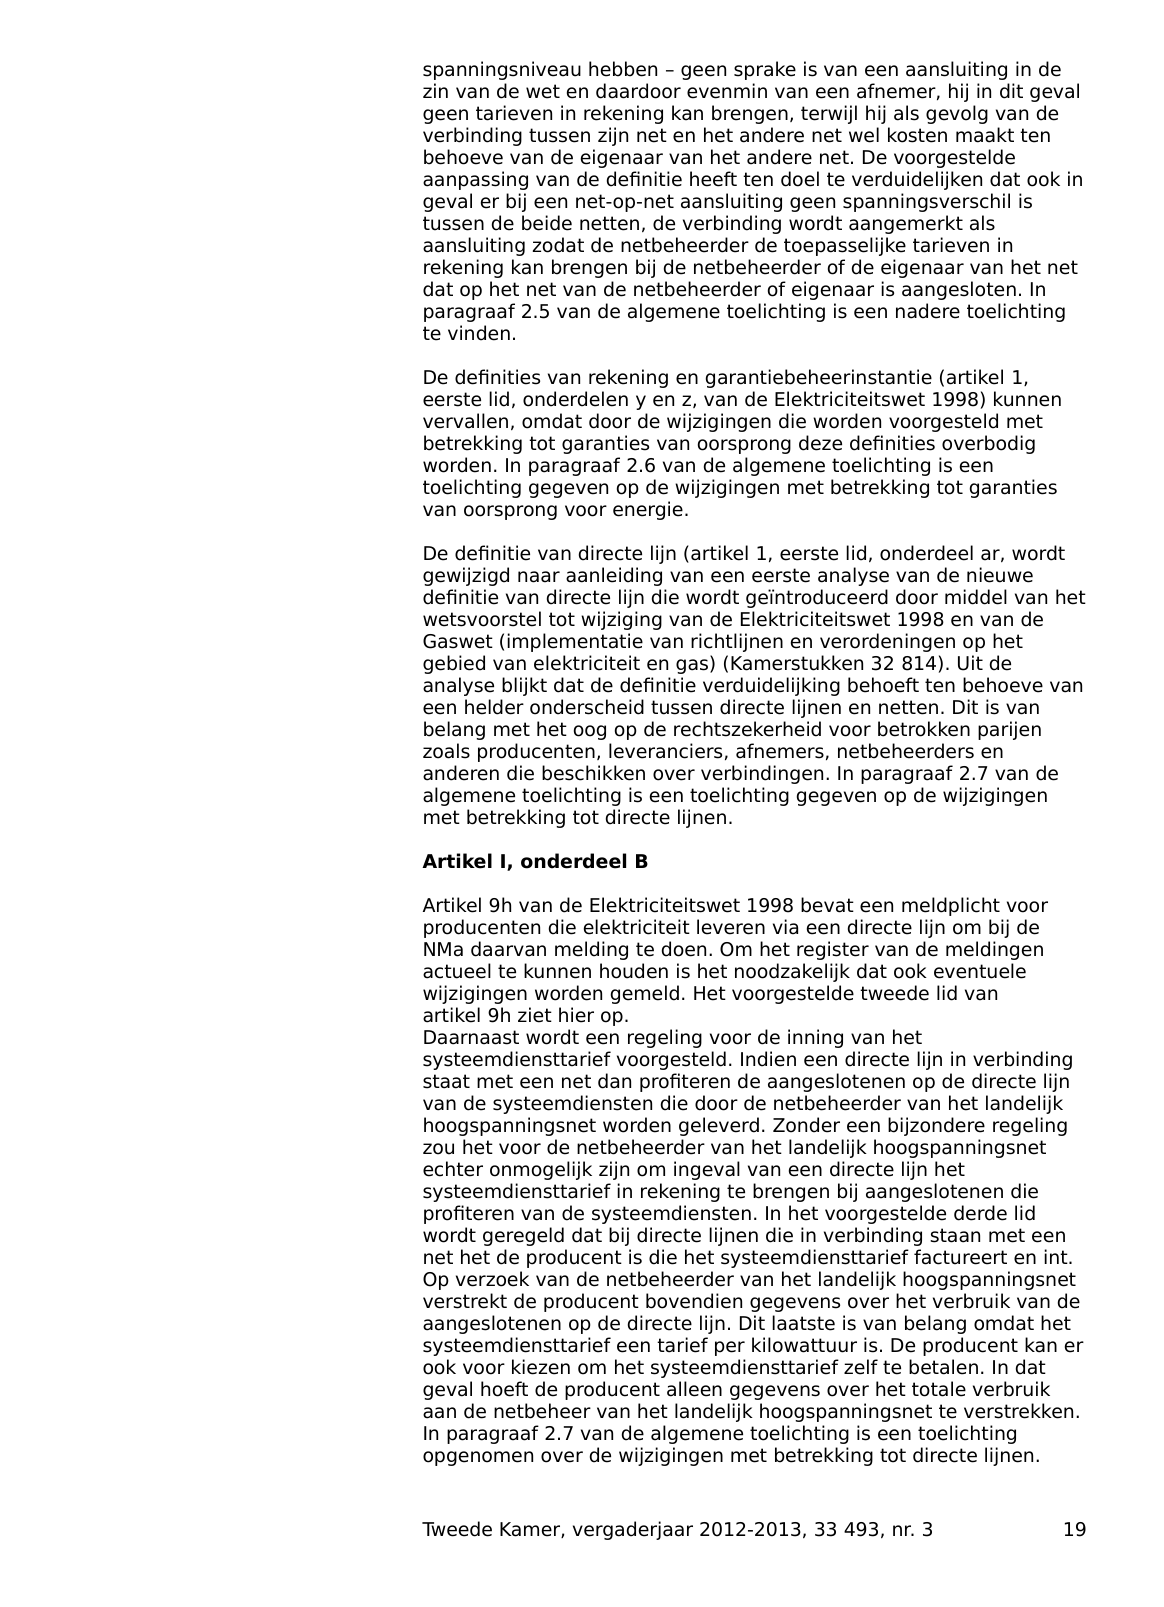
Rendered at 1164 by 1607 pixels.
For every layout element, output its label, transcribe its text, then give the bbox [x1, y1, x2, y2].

text In paragraaf 2.7 van de algemene toelichting is een toelichting opgenomen over de wijzigingen met betrekking tot directe lijnen. [422, 1423, 1087, 1467]
subtitle Artikel I, onderdeel B [422, 851, 1087, 873]
text spanningsniveau hebben – geen sprake is van een aansluiting in de zin van de wet en daardoor evenmin van een afnemer, hij in dit geval geen tarieven in rekening kan brengen, terwijl hij als gevolg van de verbinding tussen zijn net en het andere net wel kosten maakt ten behoeve van de eigenaar van het andere net. De voorgestelde aanpassing van de definitie heeft ten doel te verduidelijken dat ook in geval er bij een net-op-net aansluiting geen spanningsverschil is tussen de beide netten, de verbinding wordt aangemerkt als aansluiting zodat de netbeheerder de toepasselijke tarieven in rekening kan brengen bij de netbeheerder of de eigenaar van het net dat op het net van de netbeheerder of eigenaar is aangesloten. In paragraaf 2.5 van de algemene toelichting is een nadere toelichting te vinden. [422, 59, 1087, 345]
text Artikel 9h van de Elektriciteitswet 1998 bevat een meldplicht voor producenten die elektriciteit leveren via een directe lijn om bij de NMa daarvan melding te doen. Om het register van de meldingen actueel te kunnen houden is het noodzakelijk dat ook eventuele wijzigingen worden gemeld. Het voorgestelde tweede lid van artikel 9h ziet hier op. [422, 895, 1087, 1027]
text De definitie van directe lijn (artikel 1, eerste lid, onderdeel ar, wordt gewijzigd naar aanleiding van een eerste analyse van de nieuwe definitie van directe lijn die wordt geïntroduceerd door middel van het wetsvoorstel tot wijziging van de Elektriciteitswet 1998 en van de Gaswet (implementatie van richtlijnen en verordeningen op het gebied van elektriciteit en gas) (Kamerstukken 32 814). Uit de analyse blijkt dat de definitie verduidelijking behoeft ten behoeve van een helder onderscheid tussen directe lijnen en netten. Dit is van belang met het oog op de rechtszekerheid voor betrokken parijen zoals producenten, leveranciers, afnemers, netbeheerders en anderen die beschikken over verbindingen. In paragraaf 2.7 van de algemene toelichting is een toelichting gegeven op de wijzigingen met betrekking tot directe lijnen. [422, 543, 1087, 829]
text De definities van rekening en garantiebeheerinstantie (artikel 1, eerste lid, onderdelen y en z, van de Elektriciteitswet 1998) kunnen vervallen, omdat door de wijzigingen die worden voorgesteld met betrekking tot garanties van oorsprong deze definities overbodig worden. In paragraaf 2.6 van de algemene toelichting is een toelichting gegeven op de wijzigingen met betrekking tot garanties van oorsprong voor energie. [422, 367, 1087, 521]
text Daarnaast wordt een regeling voor de inning van het systeemdiensttarief voorgesteld. Indien een directe lijn in verbinding staat met een net dan profiteren de aangeslotenen op de directe lijn van de systeemdiensten die door de netbeheerder van het landelijk hoogspanningsnet worden geleverd. Zonder een bijzondere regeling zou het voor de netbeheerder van het landelijk hoogspanningsnet echter onmogelijk zijn om ingeval van een directe lijn het systeemdiensttarief in rekening te brengen bij aangeslotenen die profiteren van de systeemdiensten. In het voorgestelde derde lid wordt geregeld dat bij directe lijnen die in verbinding staan met een net het de producent is die het systeemdiensttarief factureert en int. Op verzoek van de netbeheerder van het landelijk hoogspanningsnet verstrekt de producent bovendien gegevens over het verbruik van de aangeslotenen op de directe lijn. Dit laatste is van belang omdat het systeemdiensttarief een tarief per kilowattuur is. De producent kan er ook voor kiezen om het systeemdiensttarief zelf te betalen. In dat geval hoeft de producent alleen gegevens over het totale verbruik aan de netbeheer van het landelijk hoogspanningsnet te verstrekken. [422, 1027, 1087, 1423]
